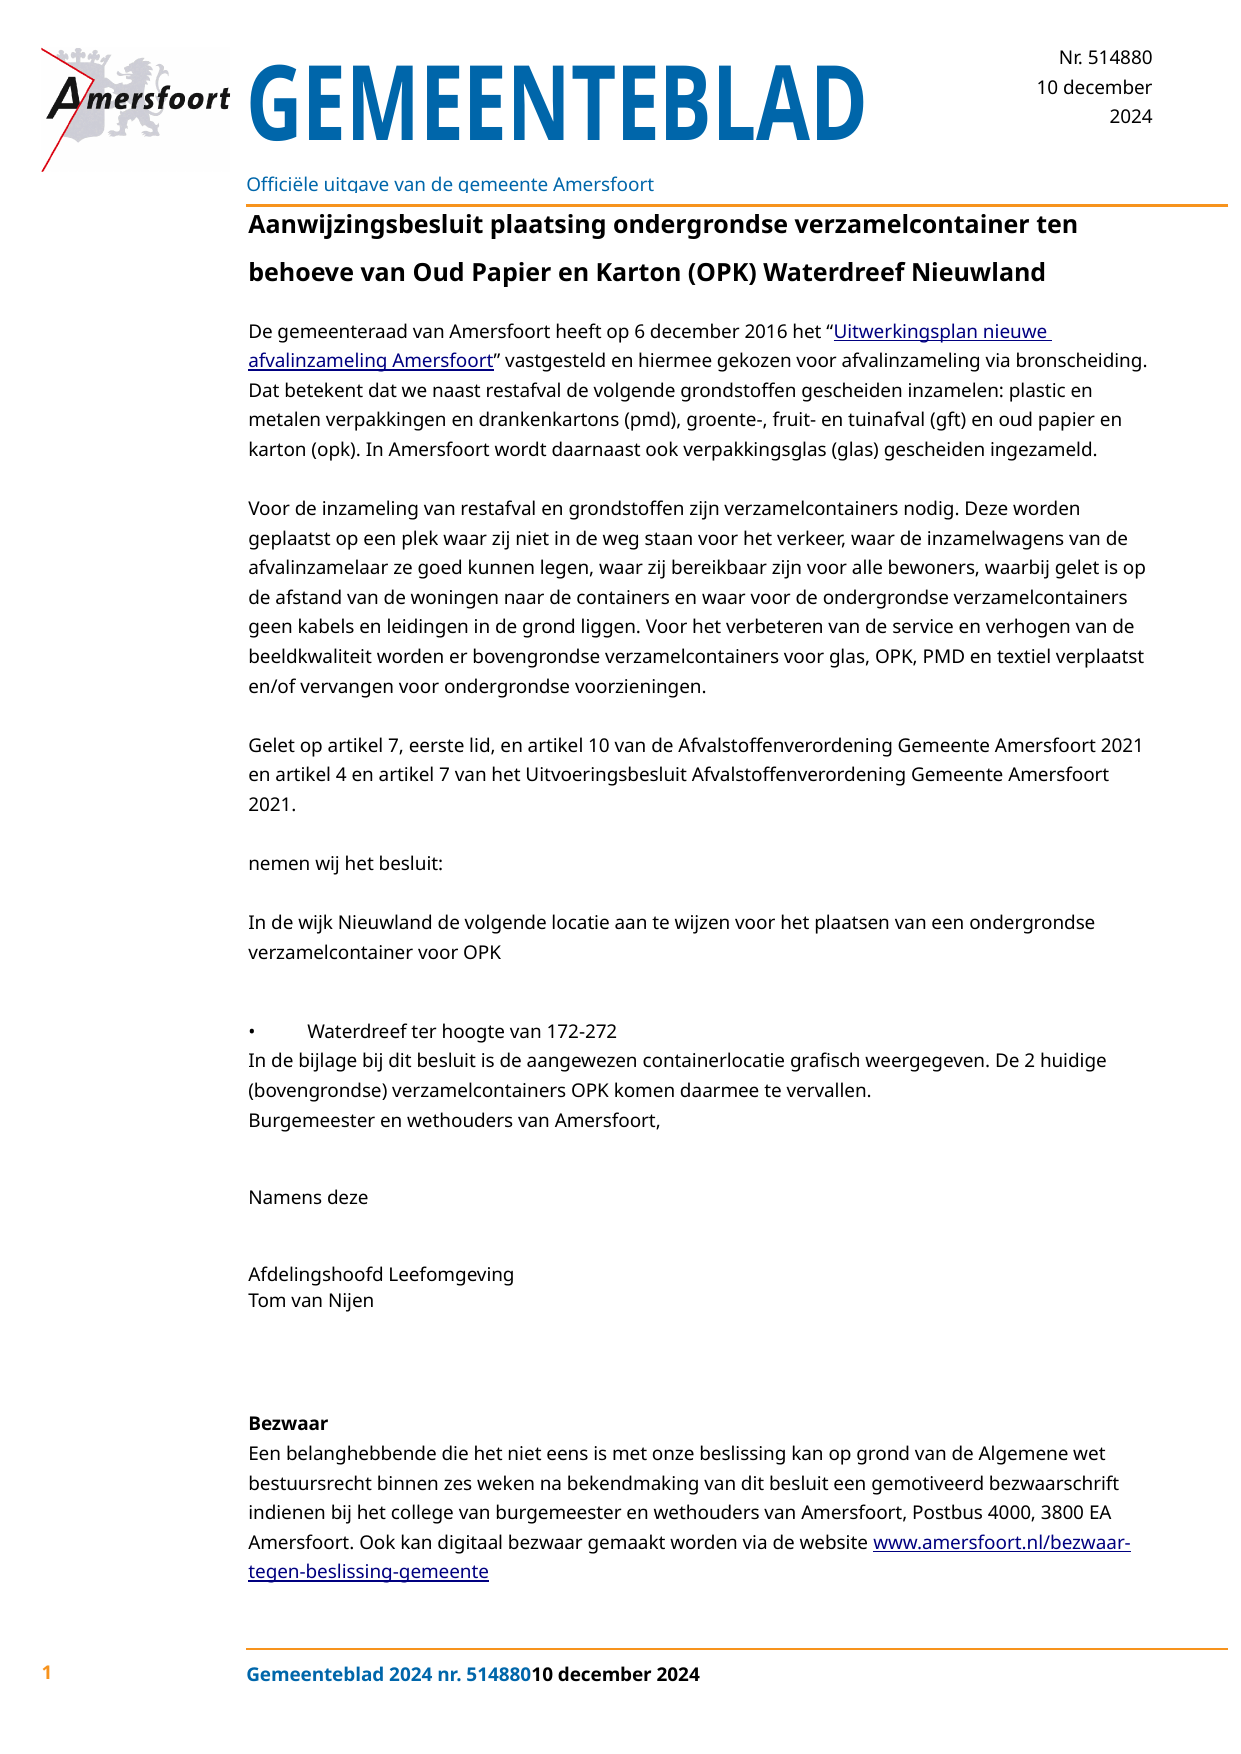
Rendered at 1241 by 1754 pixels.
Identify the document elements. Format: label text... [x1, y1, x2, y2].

picture [41, 47, 231, 172]
text Bezwaar [248, 1411, 1152, 1436]
text Namens deze [248, 1184, 1152, 1210]
text Een belanghebbende die het niet eens is met onze beslissing kan op grond van de Algemene wet bestuursrecht binnen zes weken na bekendmaking van dit besluit een gemotiveerd bezwaarschrift indienen bij het college van burgemeester en wethouders van Amersfoort, Postbus 4000, 3800 EA Amersfoort. Ook kan digitaal bezwaar gemaakt worden via de website www.amersfoort.nl/bezwaar-tegen-beslissing-gemeente [248, 1440, 1152, 1584]
text Aanwijzingsbesluit plaatsing ondergrondse verzamelcontainer ten behoeve van Oud Papier en Karton (OPK) Waterdreef Nieuwland [248, 207, 1152, 288]
list Waterdreef ter hoogte van 172-272 [248, 1018, 1152, 1044]
text Afdelingshoofd Leefomgeving [248, 1261, 1152, 1287]
text Voor de inzameling van restafval en grondstoffen zijn verzamelcontainers nodig. Deze worden geplaatst op een plek waar zij niet in de weg staan voor het verkeer, waar de inzamelwagens van de afvalinzamelaar ze goed kunnen legen, waar zij bereikbaar zijn voor alle bewoners, waarbij gelet is op de afstand van de woningen naar de containers en waar voor de ondergrondse verzamelcontainers geen kabels en leidingen in de grond liggen. Voor het verbeteren van de service en verhogen van de beeldkwaliteit worden er bovengrondse verzamelcontainers voor glas, OPK, PMD en textiel verplaatst en/of vervangen voor ondergrondse voorzieningen. [248, 495, 1152, 699]
text In de wijk Nieuwland de volgende locatie aan te wijzen voor het plaatsen van een ondergrondse verzamelcontainer voor OPK [248, 909, 1152, 965]
text De gemeenteraad van Amersfoort heeft op 6 december 2016 het “Uitwerkingsplan nieuwe afvalinzameling Amersfoort” vastgesteld en hiermee gekozen voor afvalinzameling via bronscheiding. Dat betekent dat we naast restafval de volgende grondstoffen gescheiden inzamelen: plastic en metalen verpakkingen en drankenkartons (pmd), groente-, fruit- en tuinafval (gft) en oud papier en karton (opk). In Amersfoort wordt daarnaast ook verpakkingsglas (glas) gescheiden ingezameld. [248, 318, 1152, 462]
text In de bijlage bij dit besluit is de aangewezen containerlocatie grafisch weergegeven. De 2 huidige (bovengrondse) verzamelcontainers OPK komen daarmee te vervallen. [248, 1048, 1152, 1103]
text nemen wij het besluit: [248, 850, 1152, 876]
text Gelet op artikel 7, eerste lid, en artikel 10 van de Afvalstoffenverordening Gemeente Amersfoort 2021 en artikel 4 en artikel 7 van het Uitvoeringsbesluit Afvalstoffenverordening Gemeente Amersfoort 2021. [248, 732, 1152, 817]
text Burgemeester en wethouders van Amersfoort, [248, 1107, 1152, 1132]
text Tom van Nijen [248, 1287, 1152, 1313]
